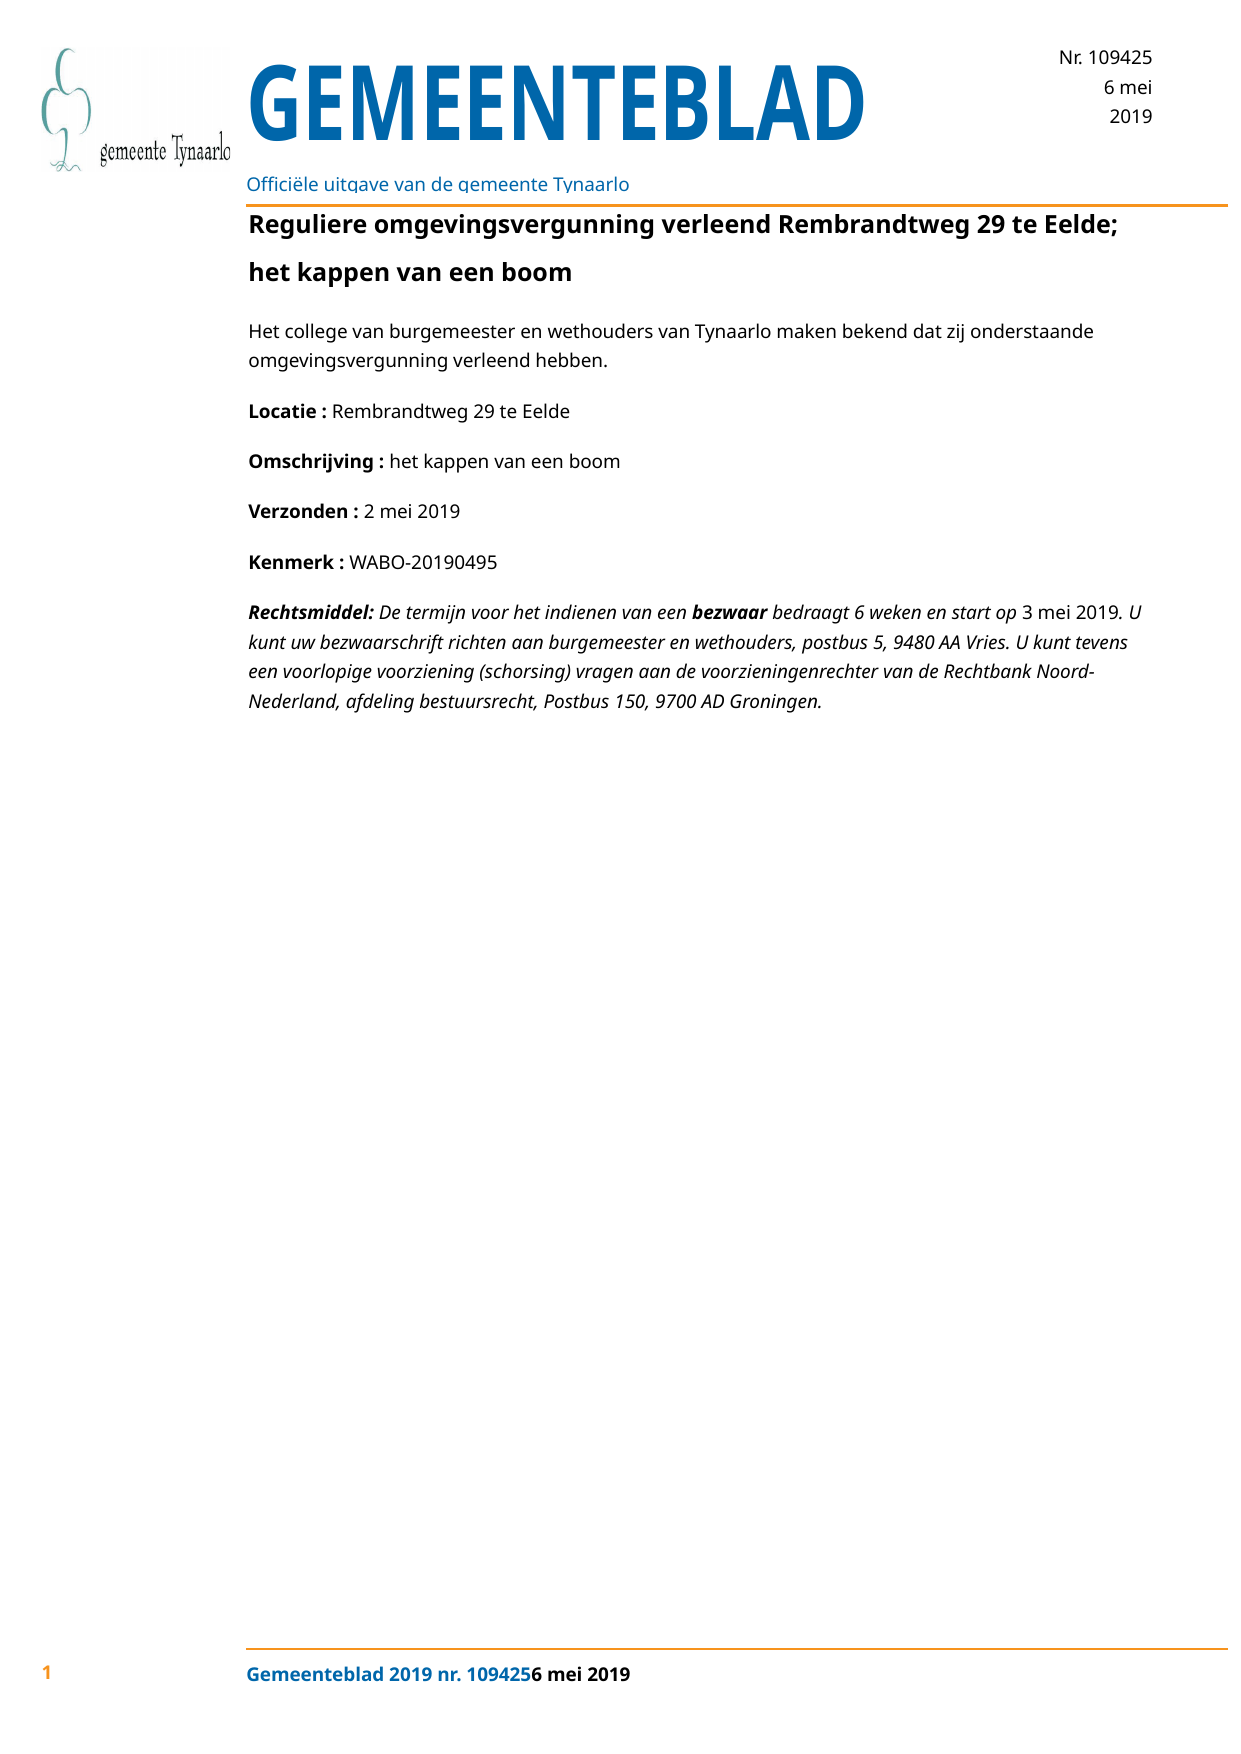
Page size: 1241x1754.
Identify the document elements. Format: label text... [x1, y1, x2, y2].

text Reguliere omgevingsvergunning verleend Rembrandtweg 29 te Eelde; het kappen van een boom [248, 207, 1152, 288]
picture [41, 47, 231, 172]
text Omschrijving : het kappen van een boom [248, 448, 1152, 474]
text Het college van burgemeester en wethouders van Tynaarlo maken bekend dat zij onderstaande omgevingsvergunning verleend hebben. [248, 318, 1152, 373]
text Rechtsmiddel: De termijn voor het indienen van een bezwaar bedraagt 6 weken en start op 3 mei 2019. U kunt uw bezwaarschrift richten aan burgemeester en wethouders, postbus 5, 9480 AA Vries. U kunt tevens een voorlopige voorziening (schorsing) vragen aan de voorzieningenrechter van de Rechtbank Noord-Nederland, afdeling bestuursrecht, Postbus 150, 9700 AD Groningen. [248, 599, 1152, 714]
text Verzonden : 2 mei 2019 [248, 499, 1152, 524]
text Kenmerk : WABO-20190495 [248, 549, 1152, 575]
text Locatie : Rembrandtweg 29 te Eelde [248, 398, 1152, 424]
